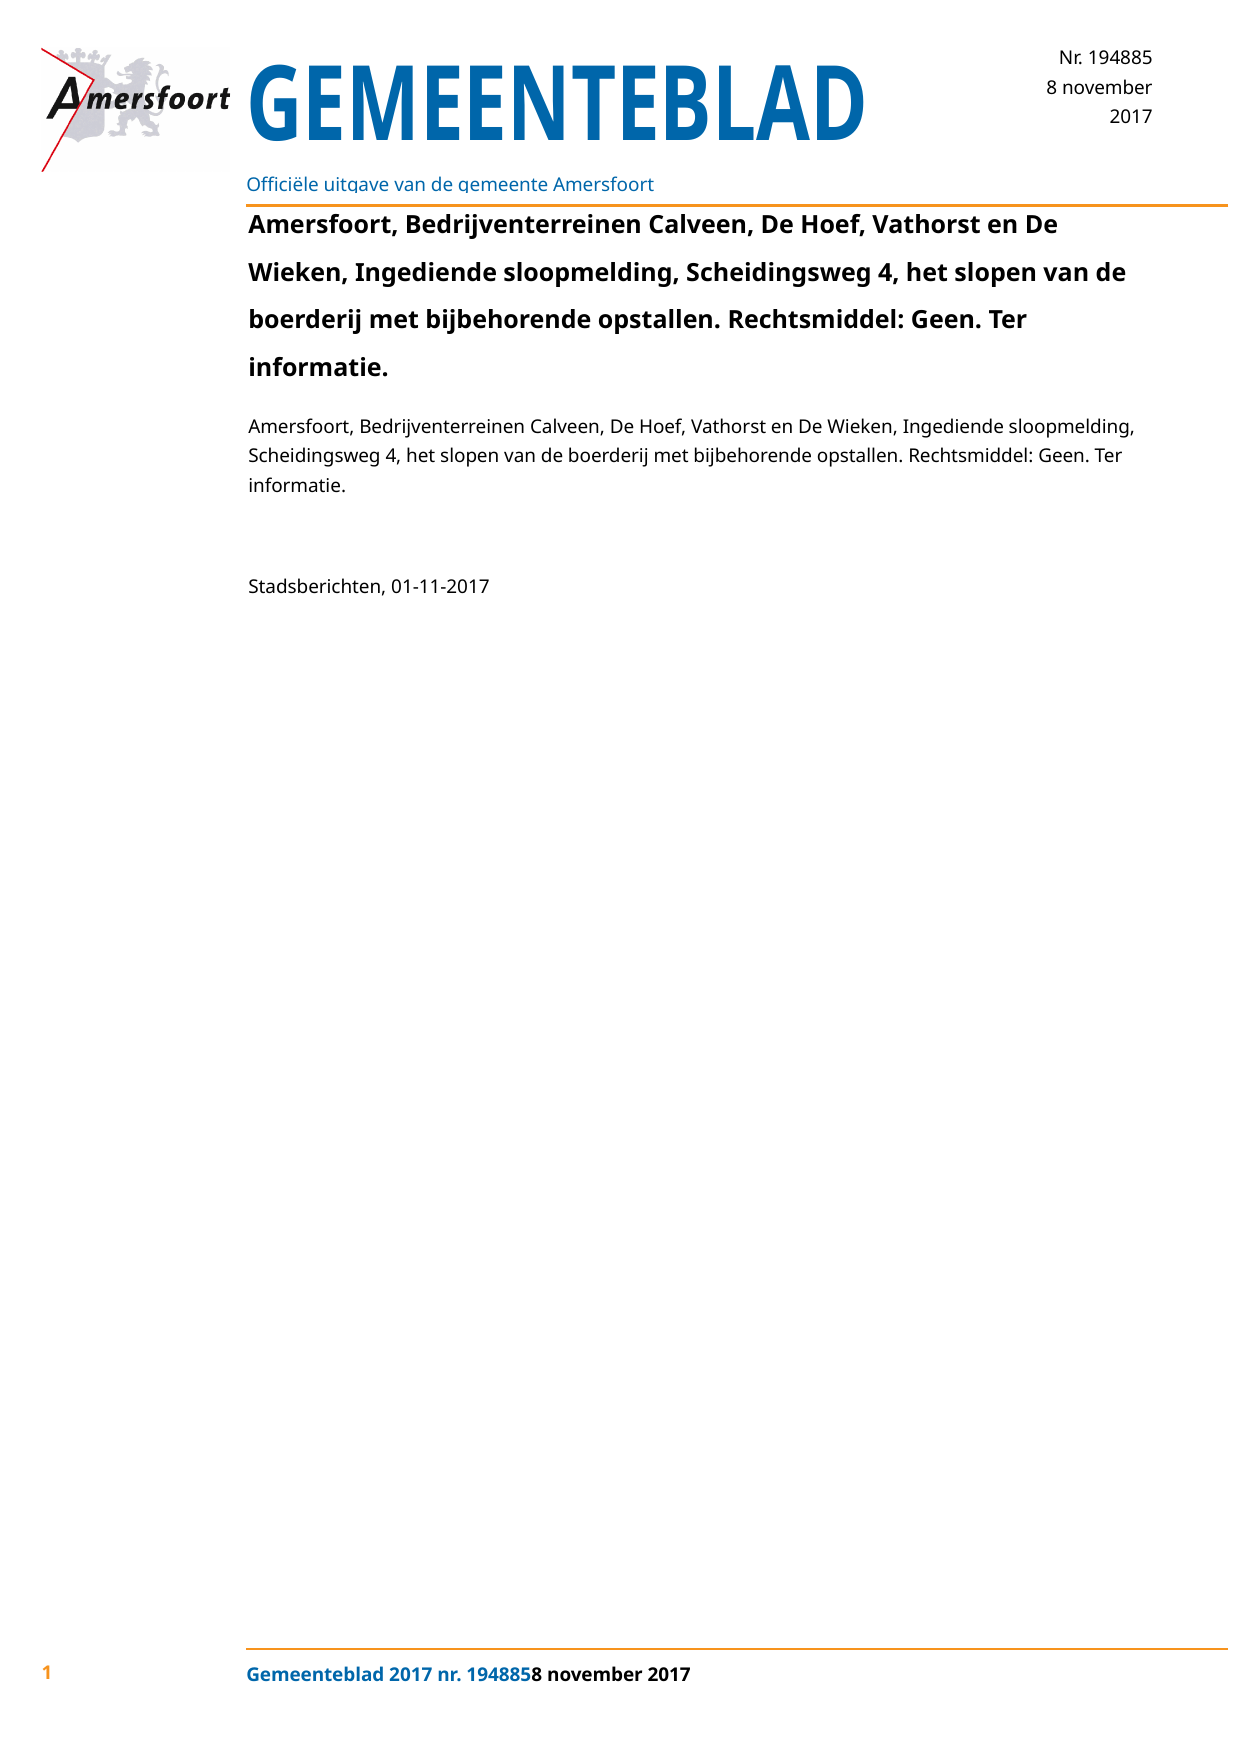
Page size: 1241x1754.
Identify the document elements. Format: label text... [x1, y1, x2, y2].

picture [41, 47, 231, 172]
text Stadsberichten, 01-11-2017 [248, 573, 1152, 599]
text Amersfoort, Bedrijventerreinen Calveen, De Hoef, Vathorst en De Wieken, Ingediende sloopmelding, Scheidingsweg 4, het slopen van de boerderij met bijbehorende opstallen. Rechtsmiddel: Geen. Ter informatie. [248, 207, 1152, 384]
text Amersfoort, Bedrijventerreinen Calveen, De Hoef, Vathorst en De Wieken, Ingediende sloopmelding, Scheidingsweg 4, het slopen van de boerderij met bijbehorende opstallen. Rechtsmiddel: Geen. Ter informatie. [248, 413, 1152, 498]
